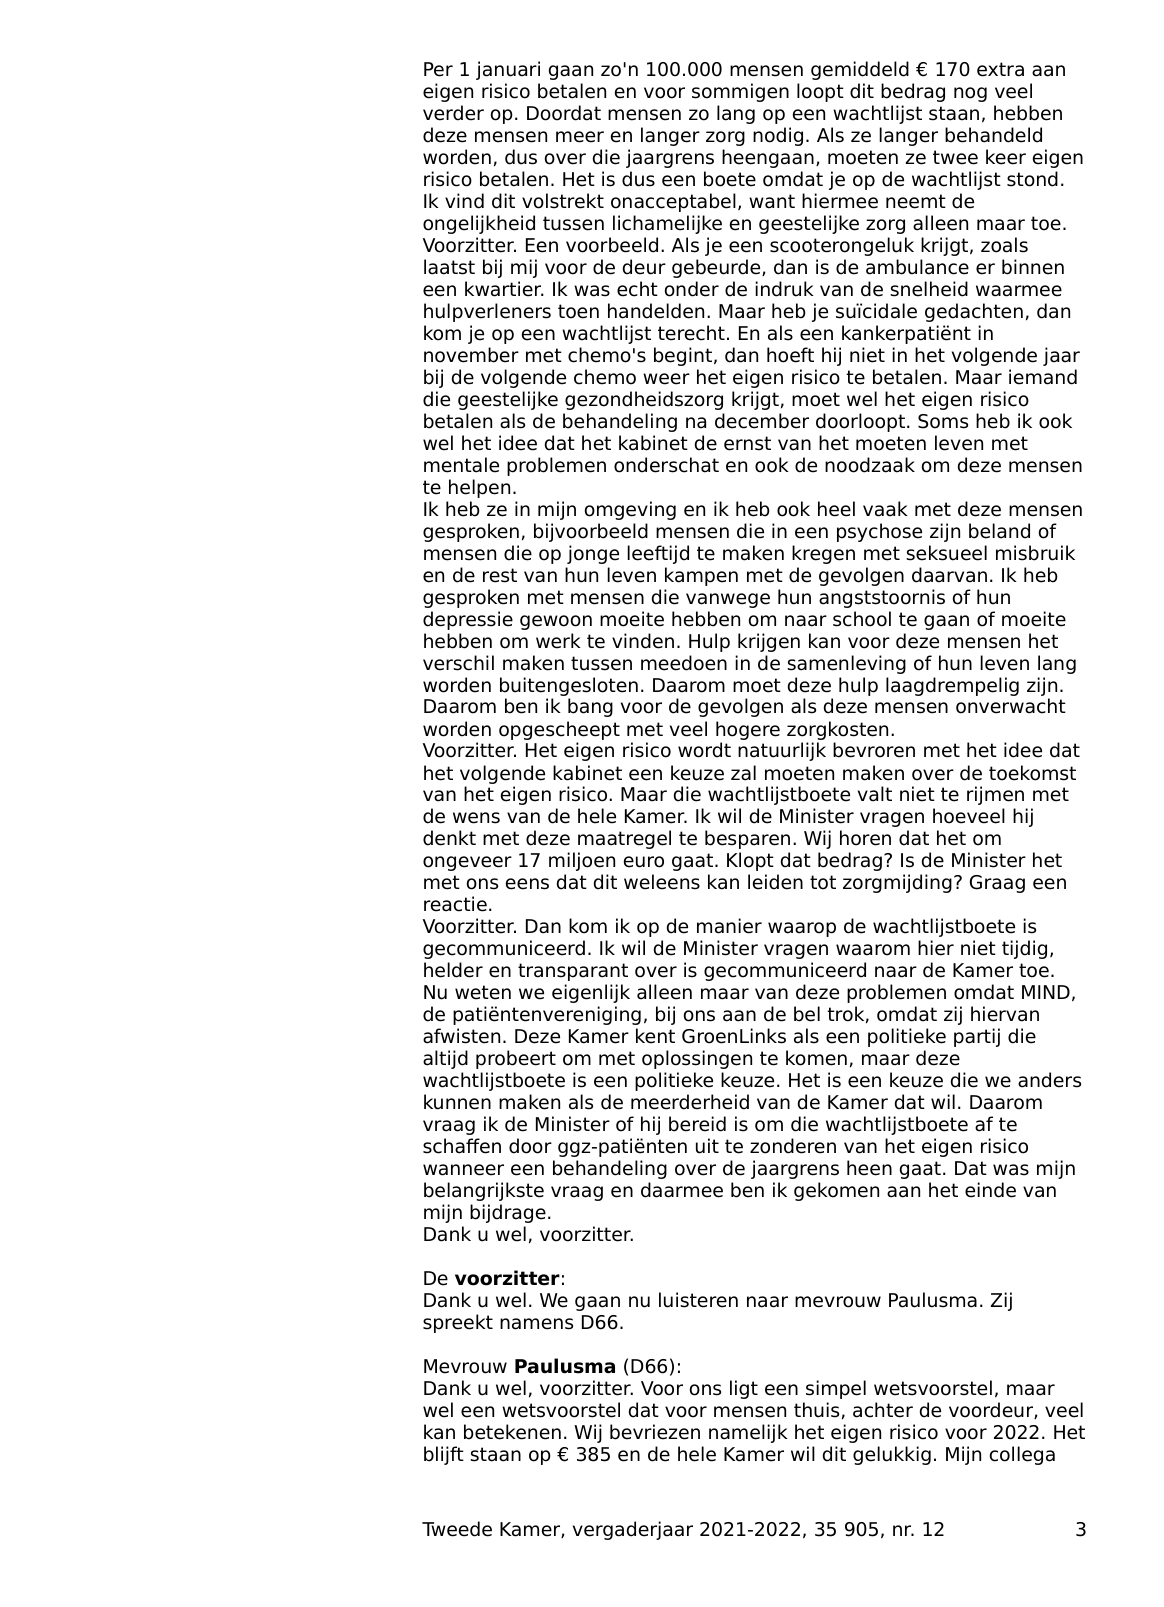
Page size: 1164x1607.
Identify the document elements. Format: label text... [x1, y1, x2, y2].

text Ik heb ze in mijn omgeving en ik heb ook heel vaak met deze mensen gesproken, bijvoorbeeld mensen die in een psychose zijn beland of mensen die op jonge leeftijd te maken kregen met seksueel misbruik en de rest van hun leven kampen met de gevolgen daarvan. Ik heb gesproken met mensen die vanwege hun angststoornis of hun depressie gewoon moeite hebben om naar school te gaan of moeite hebben om werk te vinden. Hulp krijgen kan voor deze mensen het verschil maken tussen meedoen in de samenleving of hun leven lang worden buitengesloten. Daarom moet deze hulp laagdrempelig zijn. Daarom ben ik bang voor de gevolgen als deze mensen onverwacht worden opgescheept met veel hogere zorgkosten. [422, 499, 1087, 740]
text Per 1 januari gaan zo'n 100.000 mensen gemiddeld € 170 extra aan eigen risico betalen en voor sommigen loopt dit bedrag nog veel verder op. Doordat mensen zo lang op een wachtlijst staan, hebben deze mensen meer en langer zorg nodig. Als ze langer behandeld worden, dus over die jaargrens heengaan, moeten ze twee keer eigen risico betalen. Het is dus een boete omdat je op de wachtlijst stond. Ik vind dit volstrekt onacceptabel, want hiermee neemt de ongelijkheid tussen lichamelijke en geestelijke zorg alleen maar toe. [422, 59, 1087, 235]
text Voorzitter. Een voorbeeld. Als je een scooterongeluk krijgt, zoals laatst bij mij voor de deur gebeurde, dan is de ambulance er binnen een kwartier. Ik was echt onder de indruk van de snelheid waarmee hulpverleners toen handelden. Maar heb je suïcidale gedachten, dan kom je op een wachtlijst terecht. En als een kankerpatiënt in november met chemo's begint, dan hoeft hij niet in het volgende jaar bij de volgende chemo weer het eigen risico te betalen. Maar iemand die geestelijke gezondheidszorg krijgt, moet wel het eigen risico betalen als de behandeling na december doorloopt. Soms heb ik ook wel het idee dat het kabinet de ernst van het moeten leven met mentale problemen onderschat en ook de noodzaak om deze mensen te helpen. [422, 235, 1087, 499]
text Mevrouw Paulusma (D66): [422, 1356, 1087, 1378]
text De voorzitter: [422, 1268, 1087, 1290]
text Voorzitter. Dan kom ik op de manier waarop de wachtlijstboete is gecommuniceerd. Ik wil de Minister vragen waarom hier niet tijdig, helder en transparant over is gecommuniceerd naar de Kamer toe. Nu weten we eigenlijk alleen maar van deze problemen omdat MIND, de patiëntenvereniging, bij ons aan de bel trok, omdat zij hiervan afwisten. Deze Kamer kent GroenLinks als een politieke partij die altijd probeert om met oplossingen te komen, maar deze wachtlijstboete is een politieke keuze. Het is een keuze die we anders kunnen maken als de meerderheid van de Kamer dat wil. Daarom vraag ik de Minister of hij bereid is om die wachtlijstboete af te schaffen door ggz-patiënten uit te zonderen van het eigen risico wanneer een behandeling over de jaargrens heen gaat. Dat was mijn belangrijkste vraag en daarmee ben ik gekomen aan het einde van mijn bijdrage. [422, 916, 1087, 1224]
text Dank u wel. We gaan nu luisteren naar mevrouw Paulusma. Zij spreekt namens D66. [422, 1290, 1087, 1334]
text Dank u wel, voorzitter. Voor ons ligt een simpel wetsvoorstel, maar wel een wetsvoorstel dat voor mensen thuis, achter de voordeur, veel kan betekenen. Wij bevriezen namelijk het eigen risico voor 2022. Het blijft staan op € 385 en de hele Kamer wil dit gelukkig. Mijn collega [422, 1378, 1087, 1466]
text Voorzitter. Het eigen risico wordt natuurlijk bevroren met het idee dat het volgende kabinet een keuze zal moeten maken over de toekomst van het eigen risico. Maar die wachtlijstboete valt niet te rijmen met de wens van de hele Kamer. Ik wil de Minister vragen hoeveel hij denkt met deze maatregel te besparen. Wij horen dat het om ongeveer 17 miljoen euro gaat. Klopt dat bedrag? Is de Minister het met ons eens dat dit weleens kan leiden tot zorgmijding? Graag een reactie. [422, 740, 1087, 916]
text Dank u wel, voorzitter. [422, 1224, 1087, 1246]
